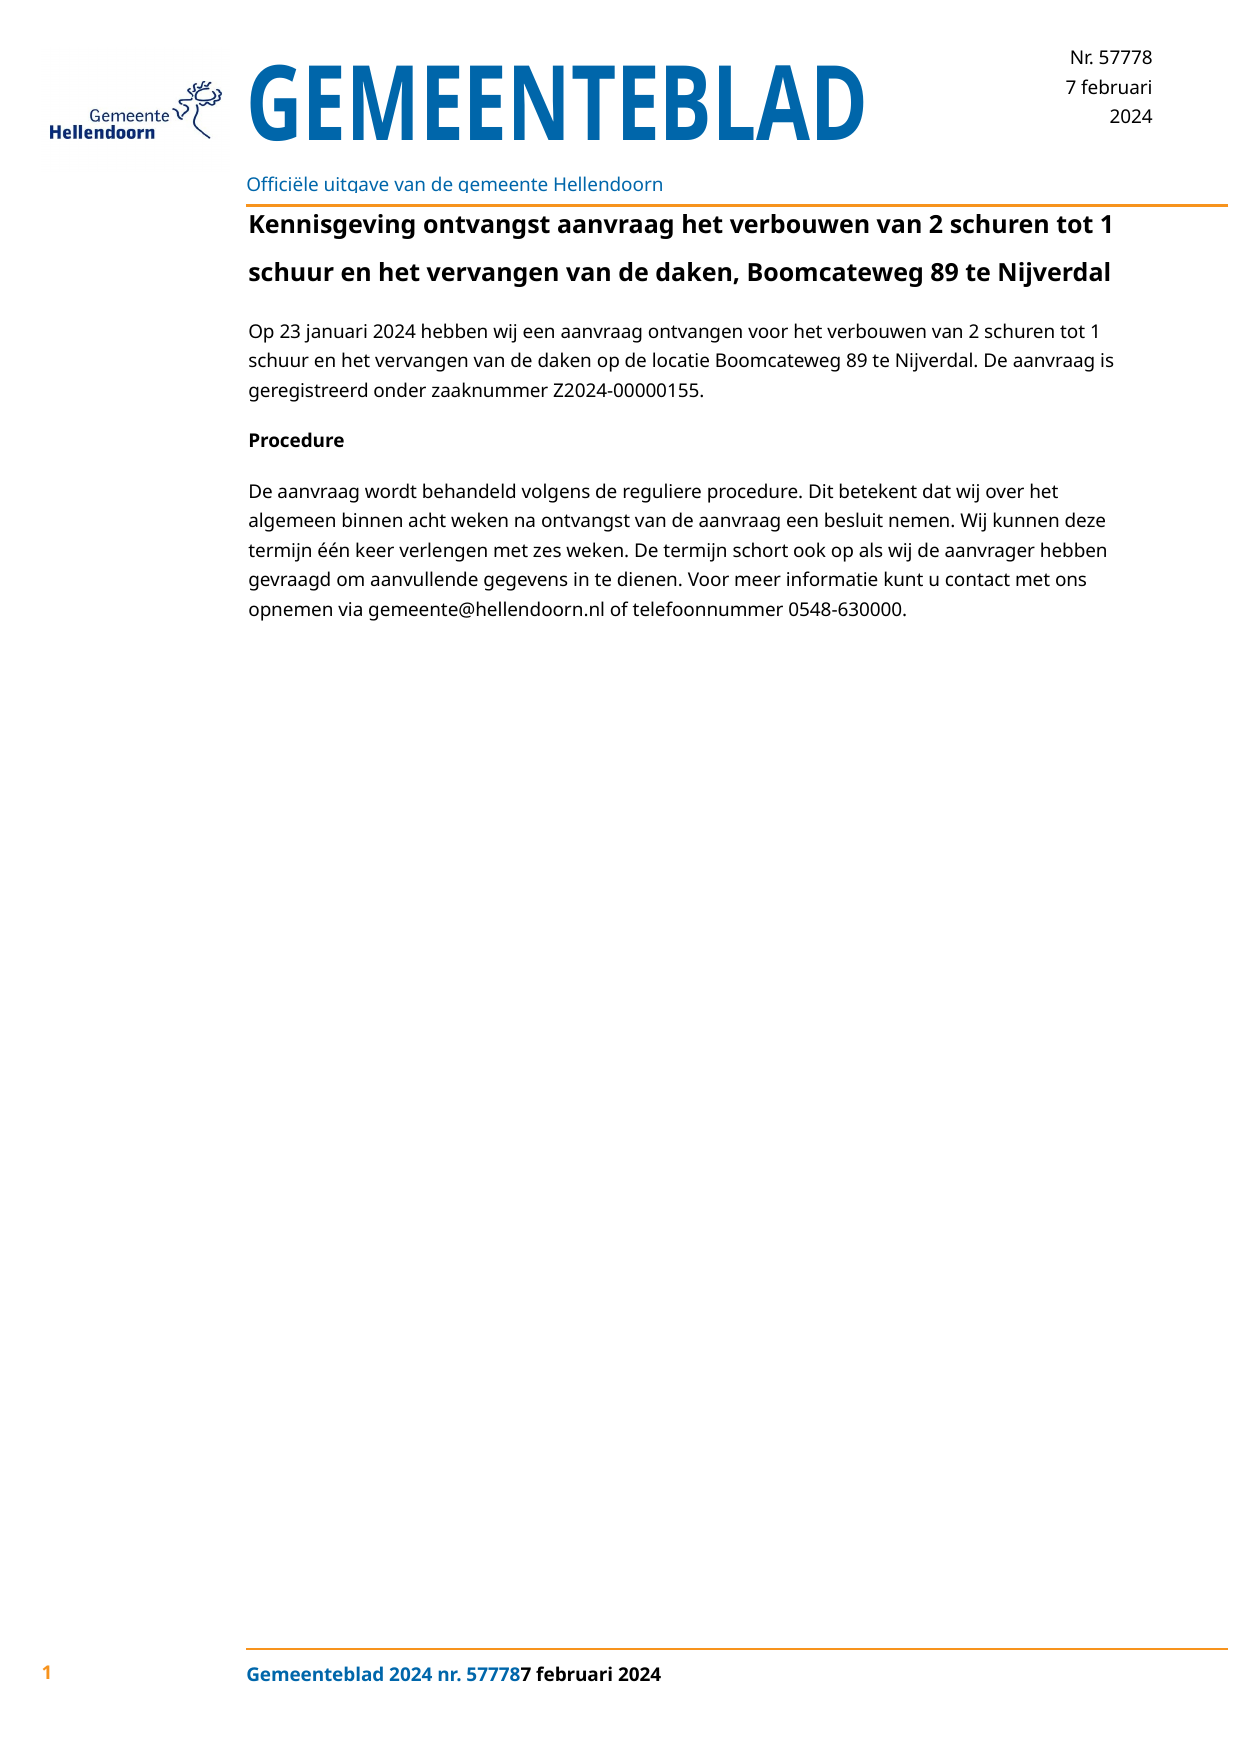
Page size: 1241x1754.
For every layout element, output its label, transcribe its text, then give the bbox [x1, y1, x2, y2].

text De aanvraag wordt behandeld volgens de reguliere procedure. Dit betekent dat wij over het algemeen binnen acht weken na ontvangst van de aanvraag een besluit nemen. Wij kunnen deze termijn één keer verlengen met zes weken. De termijn schort ook op als wij de aanvrager hebben gevraagd om aanvullende gegevens in te dienen. Voor meer informatie kunt u contact met ons opnemen via gemeente@hellendoorn.nl of telefoonnummer 0548-630000. [248, 478, 1152, 622]
text Kennisgeving ontvangst aanvraag het verbouwen van 2 schuren tot 1 schuur en het vervangen van de daken, Boomcateweg 89 te Nijverdal [248, 207, 1152, 288]
text Procedure [248, 427, 1152, 453]
text Op 23 januari 2024 hebben wij een aanvraag ontvangen voor het verbouwen van 2 schuren tot 1 schuur en het vervangen van de daken op de locatie Boomcateweg 89 te Nijverdal. De aanvraag is geregistreerd onder zaaknummer Z2024-00000155. [248, 318, 1152, 403]
picture [41, 47, 231, 172]
